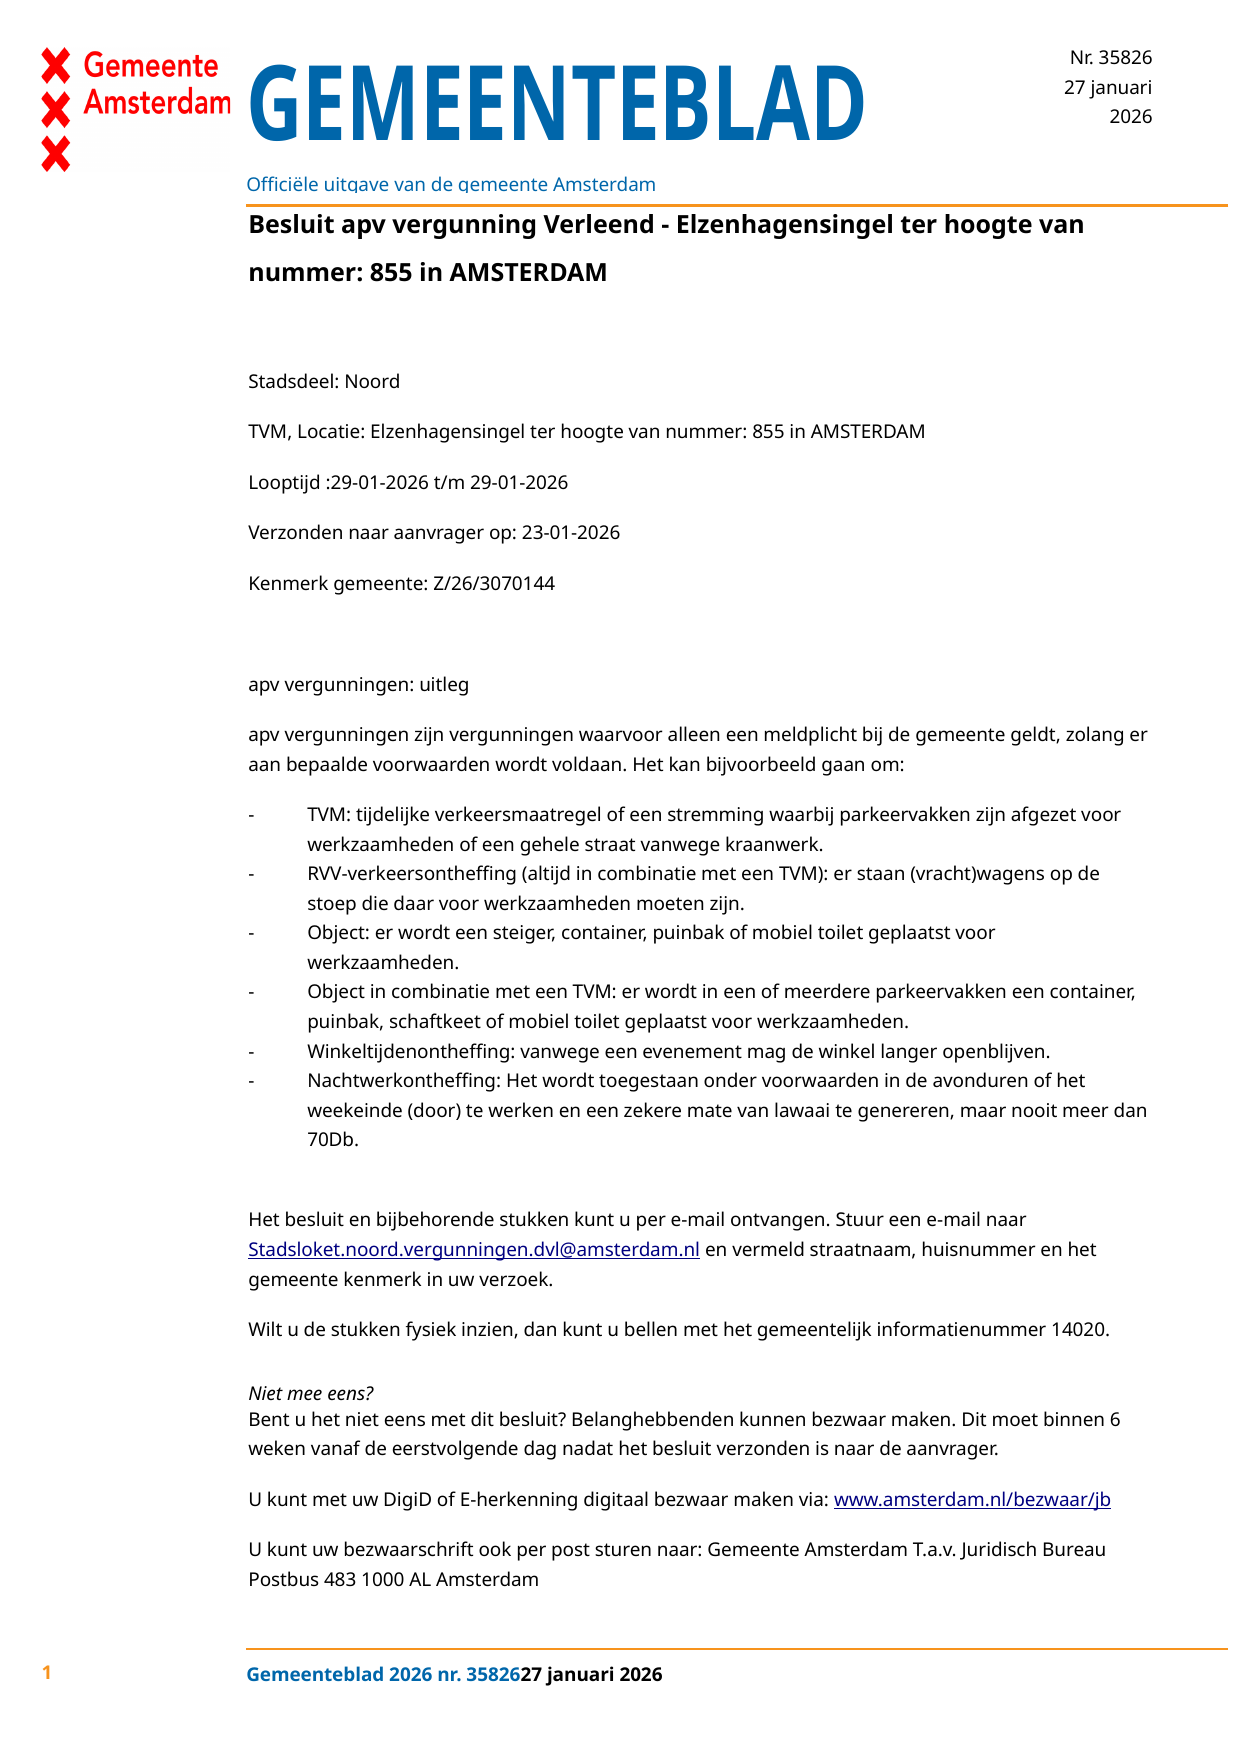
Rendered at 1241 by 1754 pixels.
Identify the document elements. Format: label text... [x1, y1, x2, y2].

list Object: er wordt een steiger, container, puinbak of mobiel toilet geplaatst voor werkzaamheden. [248, 919, 1152, 975]
list RVV-verkeersontheffing (altijd in combinatie met een TVM): er staan (vracht)wagens op de stoep die daar voor werkzaamheden moeten zijn. [248, 860, 1152, 916]
list TVM: tijdelijke verkeersmaatregel of een stremming waarbij parkeervakken zijn afgezet voor werkzaamheden of een gehele straat vanwege kraanwerk. [248, 801, 1152, 857]
text U kunt met uw DigiD of E-herkenning digitaal bezwaar maken via: www.amsterdam.nl/bezwaar/jb [248, 1486, 1152, 1512]
text Besluit apv vergunning Verleend - Elzenhagensingel ter hoogte van nummer: 855 in AMSTERDAM [248, 207, 1152, 288]
text Looptijd :29-01-2026 t/m 29-01-2026 [248, 469, 1152, 495]
list Object in combinatie met een TVM: er wordt in een of meerdere parkeervakken een container, puinbak, schaftkeet of mobiel toilet geplaatst voor werkzaamheden. [248, 979, 1152, 1034]
list Winkeltijdenontheffing: vanwege een evenement mag de winkel langer openblijven. [248, 1038, 1152, 1064]
text apv vergunningen zijn vergunningen waarvoor alleen een meldplicht bij de gemeente geldt, zolang er aan bepaalde voorwaarden wordt voldaan. Het kan bijvoorbeeld gaan om: [248, 721, 1152, 777]
text Wilt u de stukken fysiek inzien, dan kunt u bellen met het gemeentelijk informatienummer 14020. [248, 1316, 1152, 1342]
text Niet mee eens? [248, 1380, 1152, 1406]
text Bent u het niet eens met dit besluit? Belanghebbenden kunnen bezwaar maken. Dit moet binnen 6 weken vanaf de eerstvolgende dag nadat het besluit verzonden is naar de aanvrager. [248, 1406, 1152, 1461]
text Kenmerk gemeente: Z/26/3070144 [248, 570, 1152, 596]
text apv vergunningen: uitleg [248, 671, 1152, 697]
text TVM, Locatie: Elzenhagensingel ter hoogte van nummer: 855 in AMSTERDAM [248, 419, 1152, 444]
text U kunt uw bezwaarschrift ook per post sturen naar: Gemeente Amsterdam T.a.v. Juridisch Bureau Postbus 483 1000 AL Amsterdam [248, 1536, 1152, 1592]
picture [41, 47, 231, 172]
list Nachtwerkontheffing: Het wordt toegestaan onder voorwaarden in de avonduren of het weekeinde (door) te werken en een zekere mate van lawaai te genereren, maar nooit meer dan 70Db. [248, 1067, 1152, 1152]
text Het besluit en bijbehorende stukken kunt u per e-mail ontvangen. Stuur een e-mail naar Stadsloket.noord.vergunningen.dvl@amsterdam.nl en vermeld straatnaam, huisnummer en het gemeente kenmerk in uw verzoek. [248, 1207, 1152, 1292]
text Verzonden naar aanvrager op: 23-01-2026 [248, 519, 1152, 545]
text Stadsdeel: Noord [248, 368, 1152, 394]
